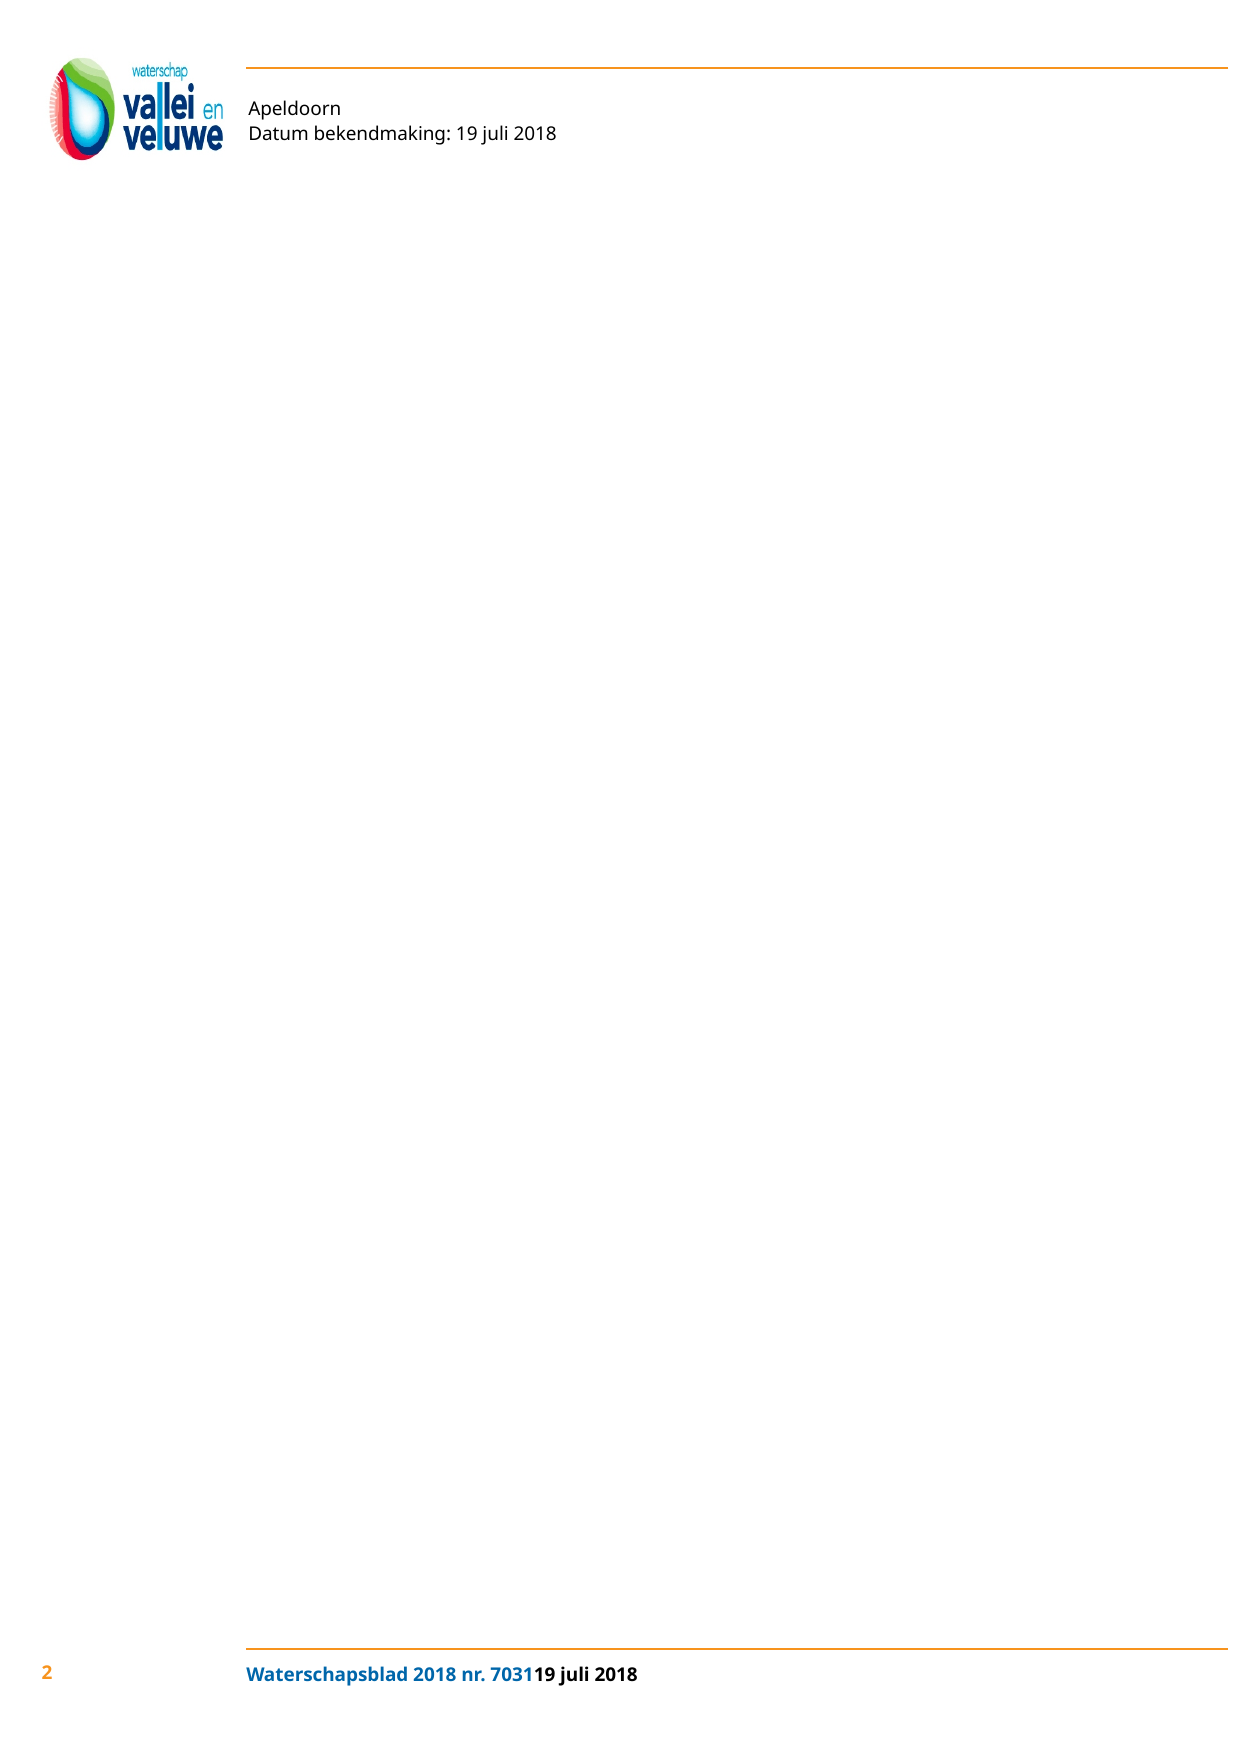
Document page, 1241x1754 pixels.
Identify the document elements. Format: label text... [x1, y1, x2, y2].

text Apeldoorn [248, 95, 1152, 121]
picture [41, 47, 231, 172]
text Datum bekendmaking: 19 juli 2018 [248, 121, 1152, 146]
